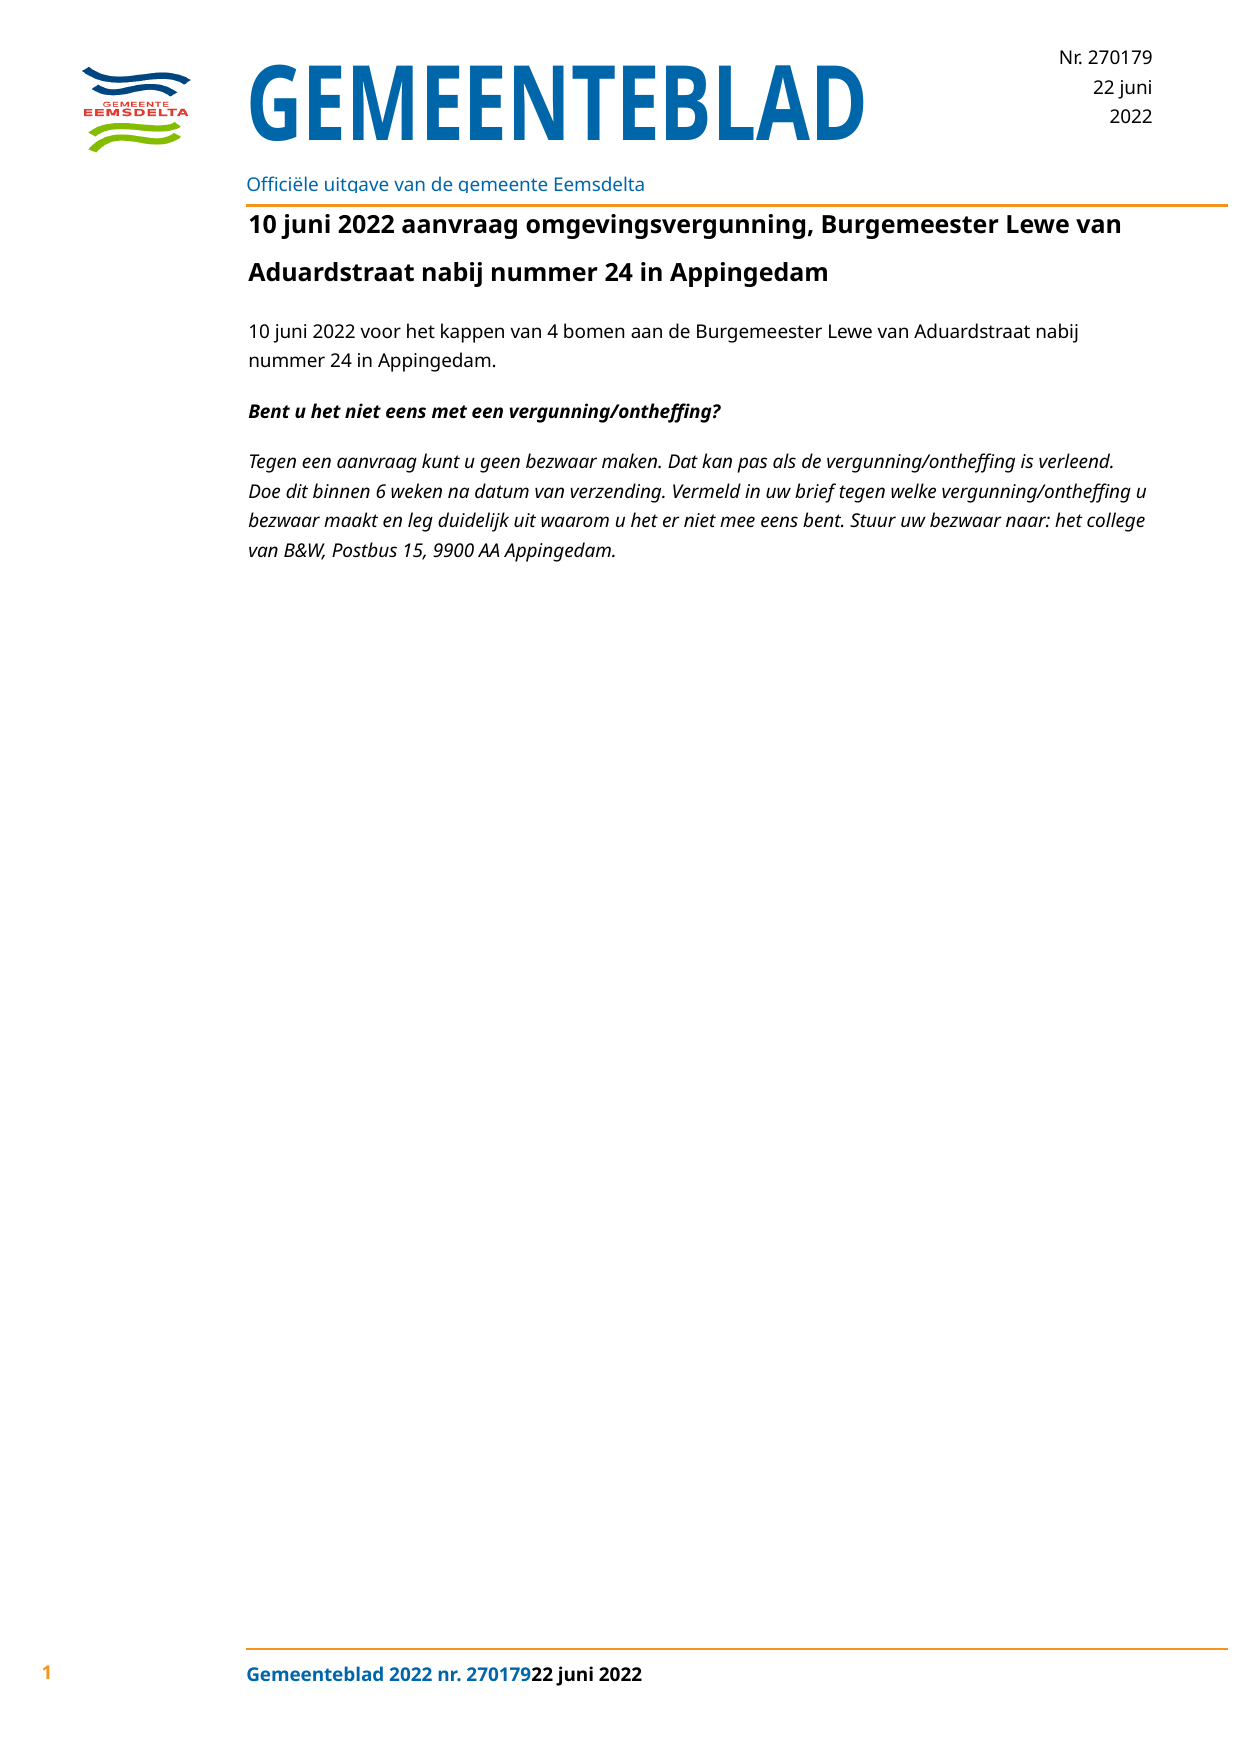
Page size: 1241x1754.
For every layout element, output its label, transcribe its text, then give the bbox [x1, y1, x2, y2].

text Tegen een aanvraag kunt u geen bezwaar maken. Dat kan pas als de vergunning/ontheffing is verleend. Doe dit binnen 6 weken na datum van verzending. Vermeld in uw brief tegen welke vergunning/ontheffing u bezwaar maakt en leg duidelijk uit waarom u het er niet mee eens bent. Stuur uw bezwaar naar: het college van B&W, Postbus 15, 9900 AA Appingedam. [248, 448, 1152, 563]
picture [41, 47, 231, 172]
text 10 juni 2022 voor het kappen van 4 bomen aan de Burgemeester Lewe van Aduardstraat nabij nummer 24 in Appingedam. [248, 318, 1152, 373]
text Bent u het niet eens met een vergunning/ontheffing? [248, 398, 1152, 424]
text 10 juni 2022 aanvraag omgevingsvergunning, Burgemeester Lewe van Aduardstraat nabij nummer 24 in Appingedam [248, 207, 1152, 288]
